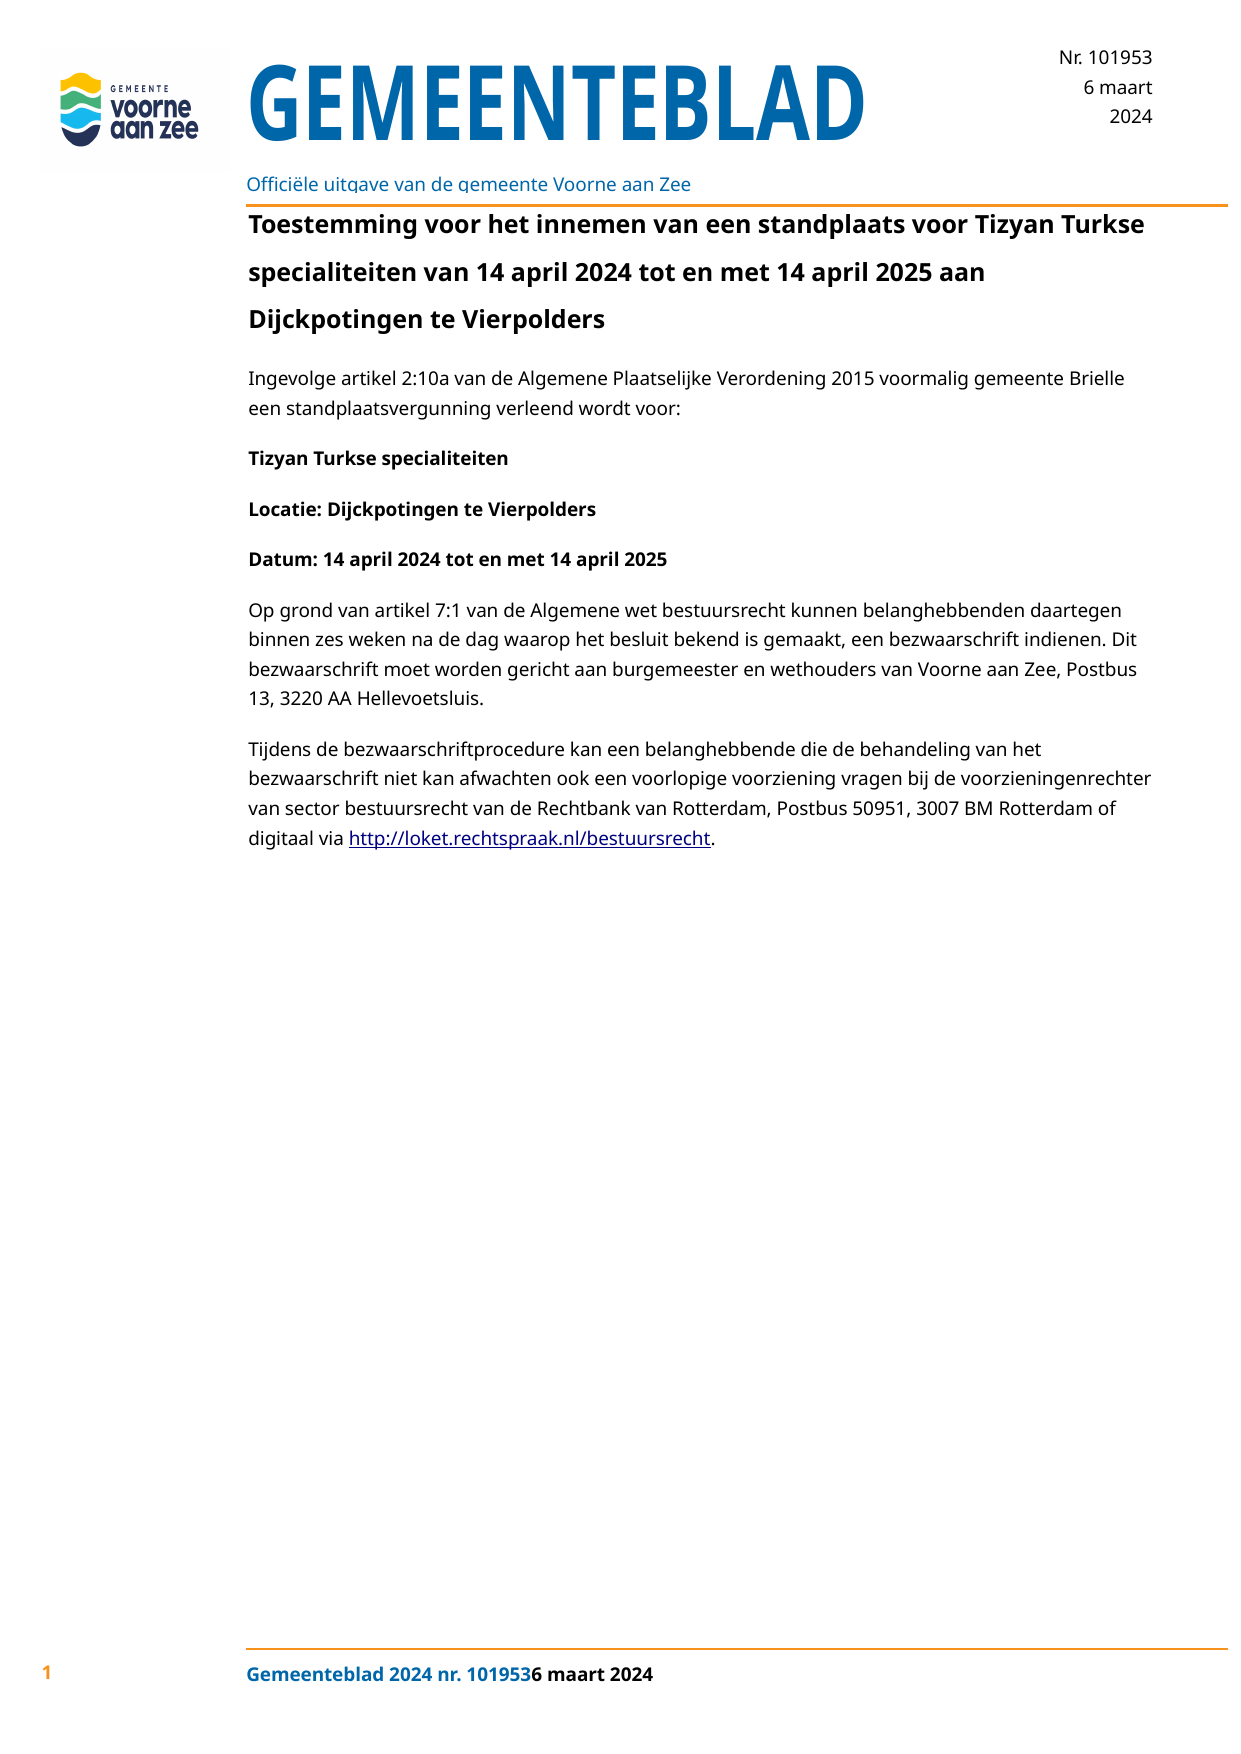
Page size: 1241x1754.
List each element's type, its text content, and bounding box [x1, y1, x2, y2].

text Tijdens de bezwaarschriftprocedure kan een belanghebbende die de behandeling van het bezwaarschrift niet kan afwachten ook een voorlopige voorziening vragen bij de voorzieningenrechter van sector bestuursrecht van de Rechtbank van Rotterdam, Postbus 50951, 3007 BM Rotterdam of digitaal via http://loket.rechtspraak.nl/bestuursrecht. [248, 736, 1152, 850]
text Datum: 14 april 2024 tot en met 14 april 2025 [248, 546, 1152, 572]
picture [41, 47, 231, 172]
text Ingevolge artikel 2:10a van de Algemene Plaatselijke Verordening 2015 voormalig gemeente Brielle een standplaatsvergunning verleend wordt voor: [248, 366, 1152, 421]
text Toestemming voor het innemen van een standplaats voor Tizyan Turkse specialiteiten van 14 april 2024 tot en met 14 april 2025 aan Dijckpotingen te Vierpolders [248, 207, 1152, 336]
text Locatie: Dijckpotingen te Vierpolders [248, 496, 1152, 522]
text Tizyan Turkse specialiteiten [248, 446, 1152, 471]
text Op grond van artikel 7:1 van de Algemene wet bestuursrecht kunnen belanghebbenden daartegen binnen zes weken na de dag waarop het besluit bekend is gemaakt, een bezwaarschrift indienen. Dit bezwaarschrift moet worden gericht aan burgemeester en wethouders van Voorne aan Zee, Postbus 13, 3220 AA Hellevoetsluis. [248, 597, 1152, 711]
